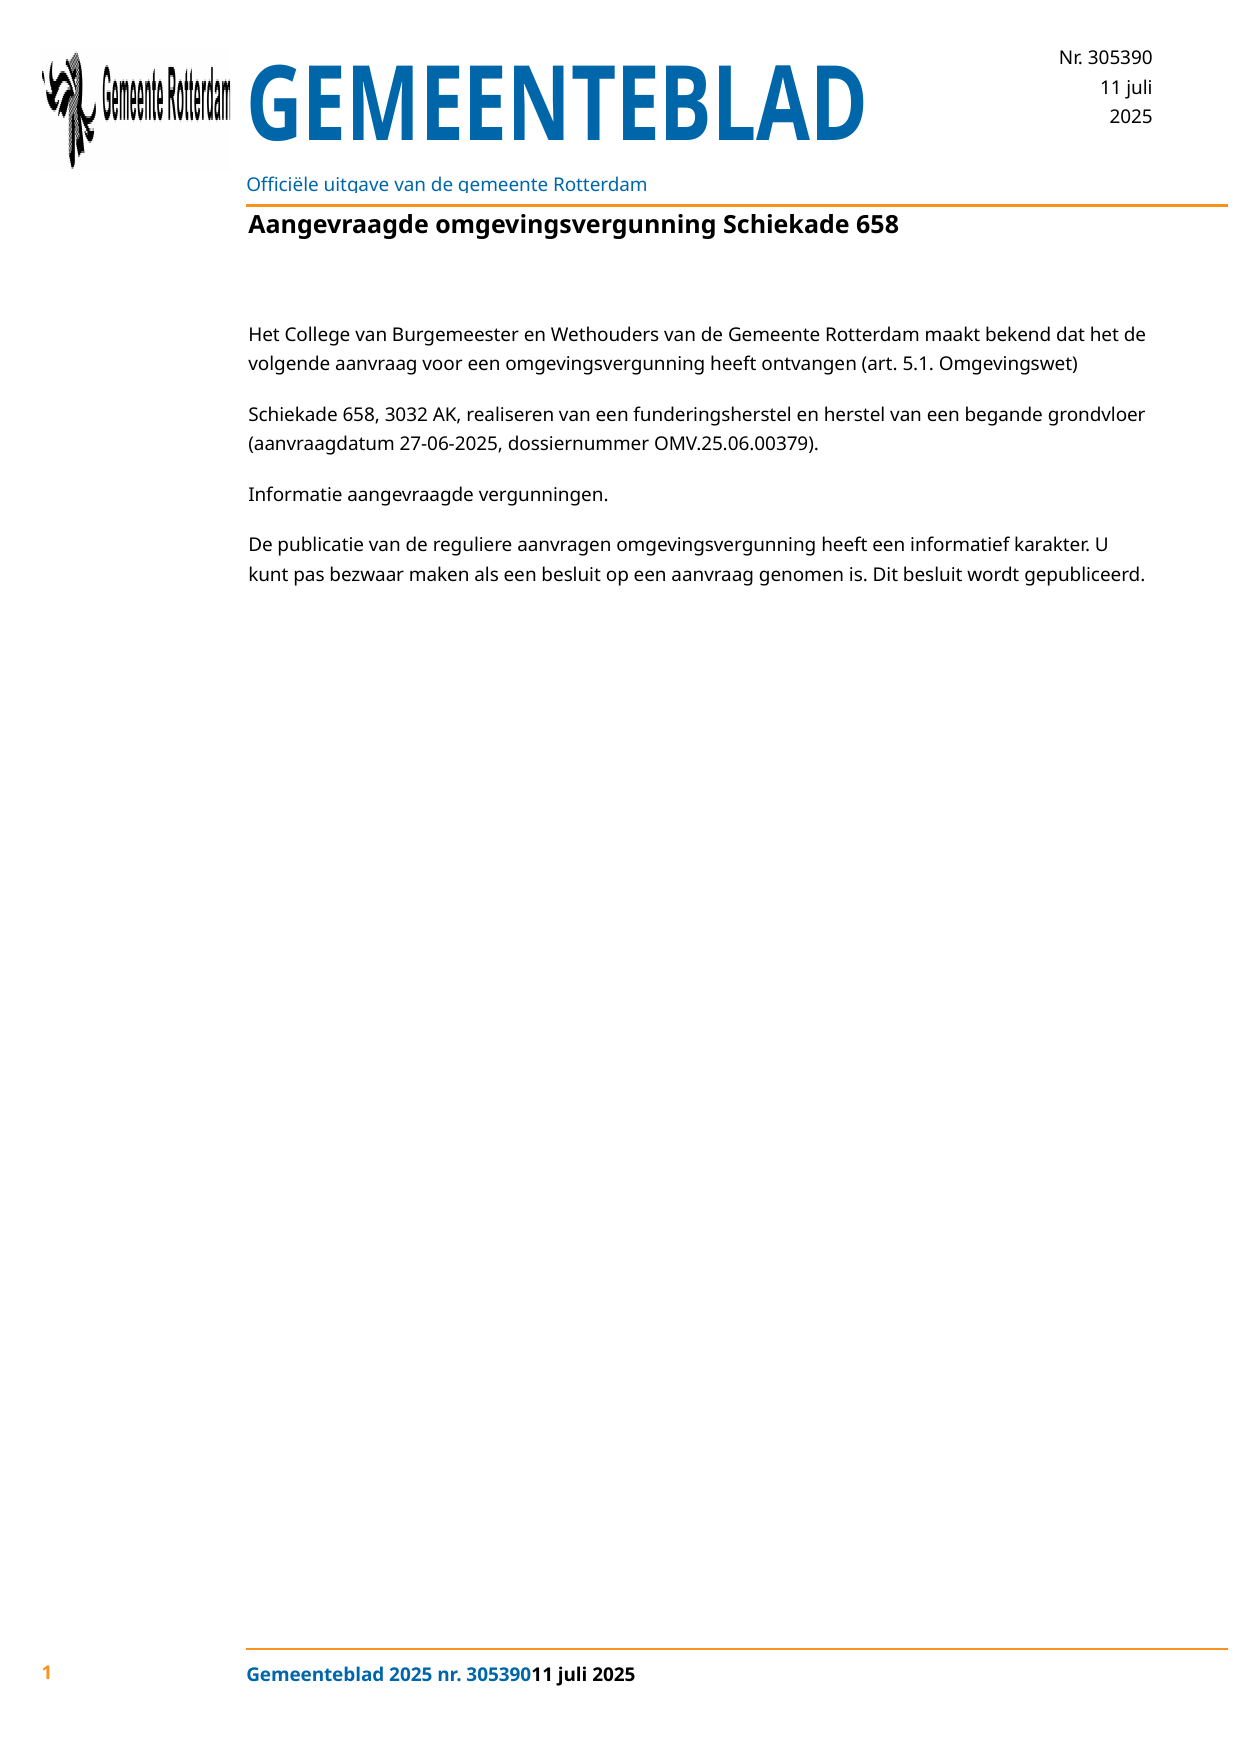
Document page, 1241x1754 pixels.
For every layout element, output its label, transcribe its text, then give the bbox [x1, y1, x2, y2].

text Informatie aangevraagde vergunningen. [248, 481, 1152, 506]
text Het College van Burgemeester en Wethouders van de Gemeente Rotterdam maakt bekend dat het de volgende aanvraag voor een omgevingsvergunning heeft ontvangen (art. 5.1. Omgevingswet) [248, 321, 1152, 376]
text Aangevraagde omgevingsvergunning Schiekade 658 [248, 207, 1152, 241]
picture [41, 47, 231, 172]
text Schiekade 658, 3032 AK, realiseren van een funderingsherstel en herstel van een begande grondvloer (aanvraagdatum 27-06-2025, dossiernummer OMV.25.06.00379). [248, 401, 1152, 456]
text De publicatie van de reguliere aanvragen omgevingsvergunning heeft een informatief karakter. U kunt pas bezwaar maken als een besluit op een aanvraag genomen is. Dit besluit wordt gepubliceerd. [248, 531, 1152, 586]
